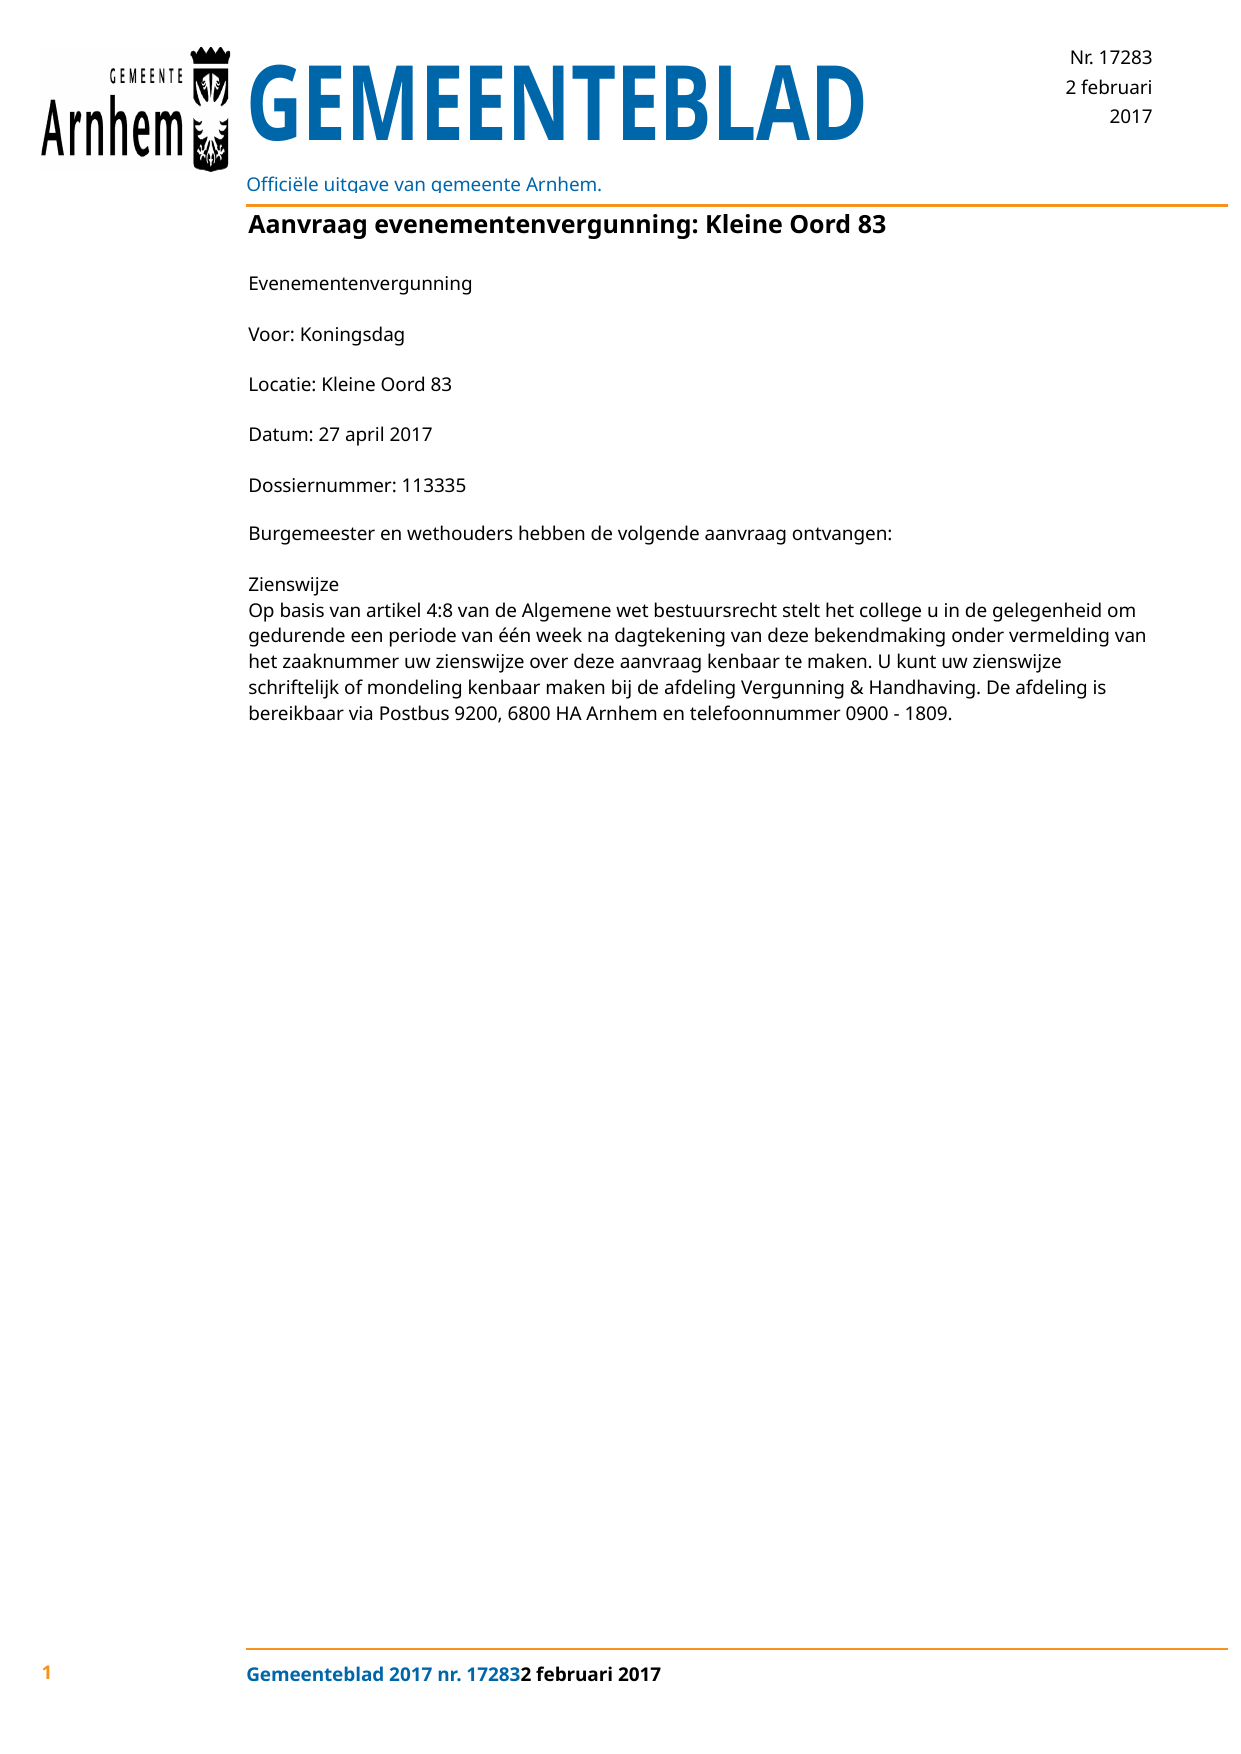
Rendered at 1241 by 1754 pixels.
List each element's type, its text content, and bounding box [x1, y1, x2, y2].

text Aanvraag evenementenvergunning: Kleine Oord 83 [248, 207, 1152, 241]
text Voor: Koningsdag [248, 321, 1152, 346]
picture [41, 47, 231, 172]
text Burgemeester en wethouders hebben de volgende aanvraag ontvangen: [248, 520, 1152, 546]
text Locatie: Kleine Oord 83 [248, 371, 1152, 397]
text Op basis van artikel 4:8 van de Algemene wet bestuursrecht stelt het college u in de gelegenheid om gedurende een periode van één week na dagtekening van deze bekendmaking onder vermelding van het zaaknummer uw zienswijze over deze aanvraag kenbaar te maken. U kunt uw zienswijze schriftelijk of mondeling kenbaar maken bij de afdeling Vergunning & Handhaving. De afdeling is bereikbaar via Postbus 9200, 6800 HA Arnhem en telefoonnummer 0900 - 1809. [248, 597, 1152, 726]
text Datum: 27 april 2017 [248, 422, 1152, 447]
text Evenementenvergunning [248, 270, 1152, 296]
text Zienswijze [248, 571, 1152, 597]
text Dossiernummer: 113335 [248, 472, 1152, 498]
